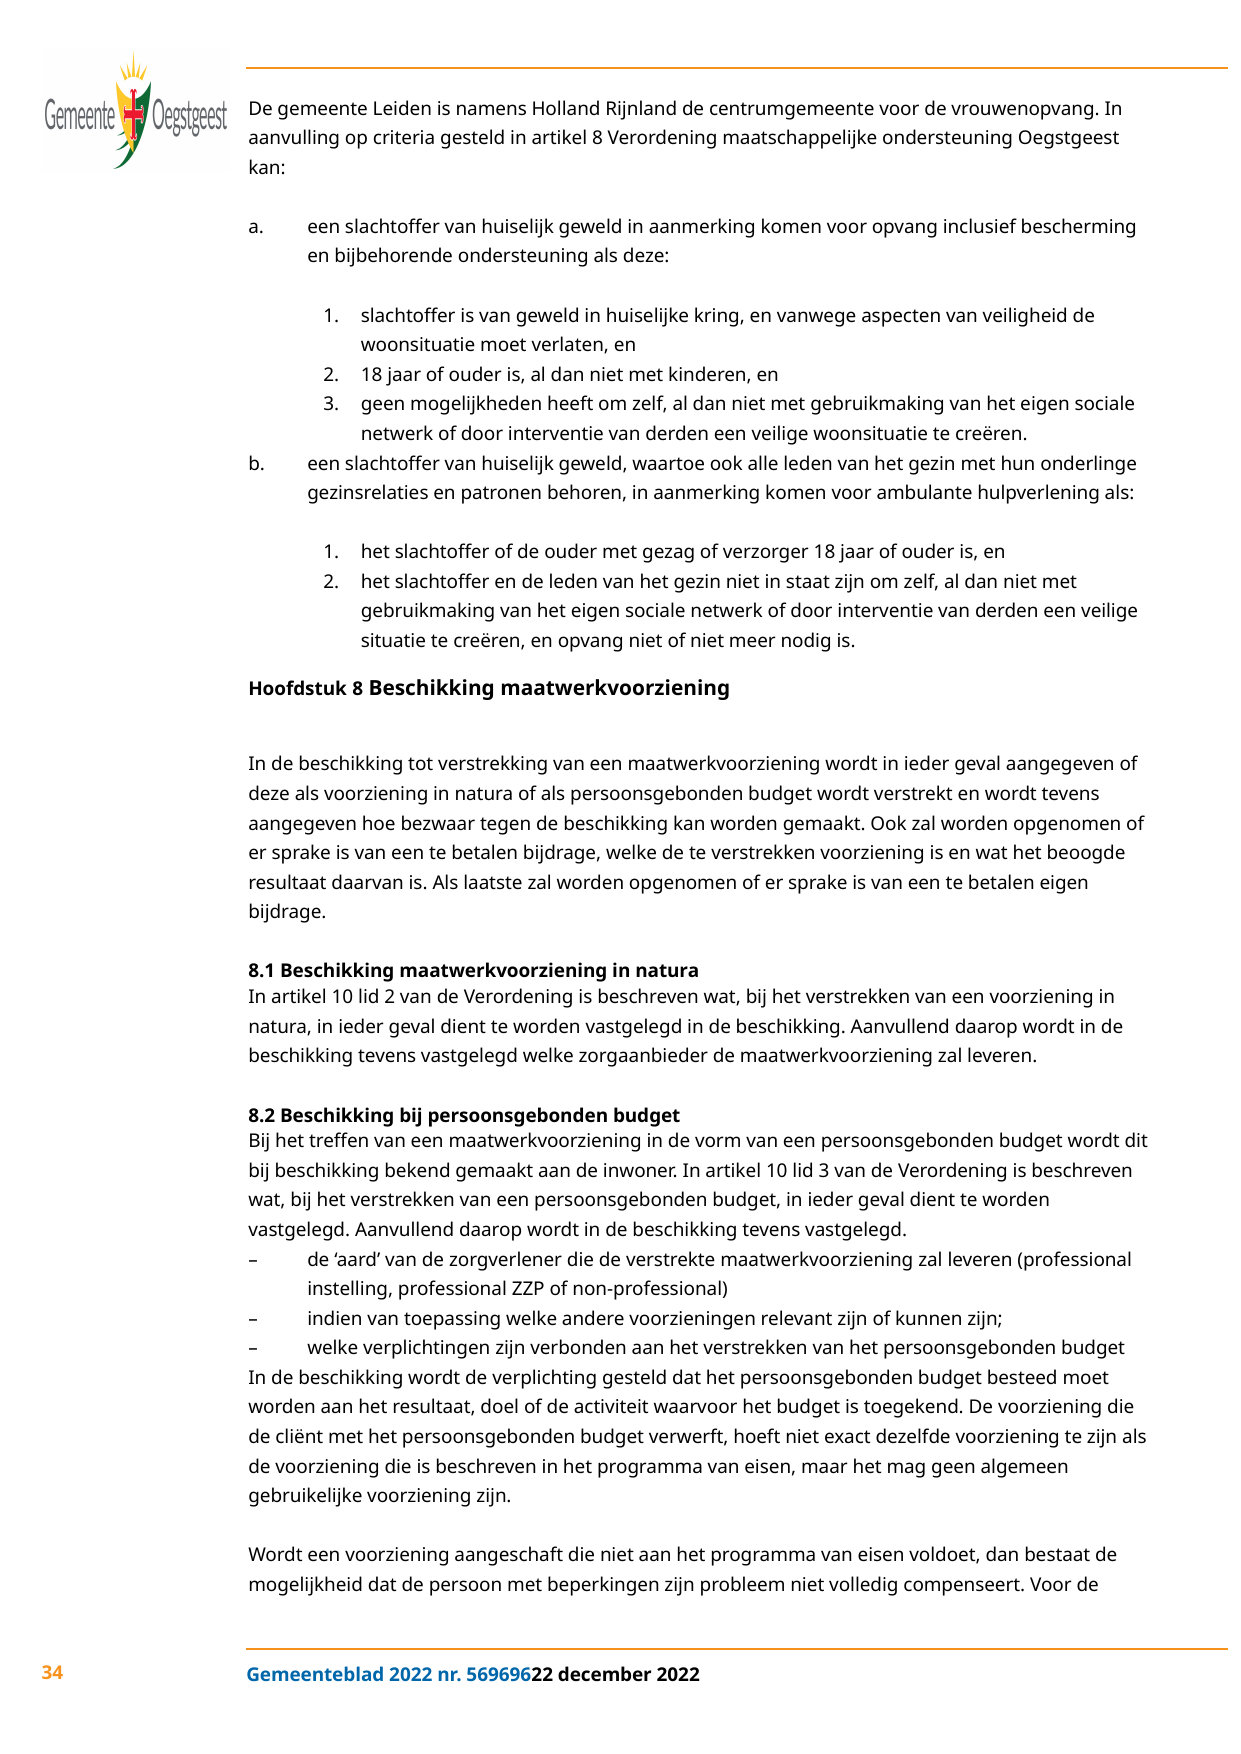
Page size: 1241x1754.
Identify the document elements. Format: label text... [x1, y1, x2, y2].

text In de beschikking wordt de verplichting gesteld dat het persoonsgebonden budget besteed moet worden aan het resultaat, doel of de activiteit waarvoor het budget is toegekend. De voorziening die de cliënt met het persoonsgebonden budget verwerft, hoeft niet exact dezelfde voorziening te zijn als de voorziening die is beschreven in het programma van eisen, maar het mag geen algemeen gebruikelijke voorziening zijn. [248, 1364, 1152, 1508]
list de ‘aard’ van de zorgverlener die de verstrekte maatwerkvoorziening zal leveren (professional instelling, professional ZZP of non-professional) [248, 1246, 1152, 1301]
text Wordt een voorziening aangeschaft die niet aan het programma van eisen voldoet, dan bestaat de mogelijkheid dat de persoon met beperkingen zijn probleem niet volledig compenseert. Voor de [248, 1542, 1152, 1597]
list een slachtoffer van huiselijk geweld, waartoe ook alle leden van het gezin met hun onderlinge gezinsrelaties en patronen behoren, in aanmerking komen voor ambulante hulpverlening als: [248, 450, 1152, 505]
text Hoofdstuk 8 Beschikking maatwerkvoorziening [248, 673, 1152, 701]
list het slachtoffer of de ouder met gezag of verzorger 18 jaar of ouder is, en [323, 538, 1152, 564]
list een slachtoffer van huiselijk geweld in aanmerking komen voor opvang inclusief bescherming en bijbehorende ondersteuning als deze: [248, 213, 1152, 268]
text 8.2 Beschikking bij persoonsgebonden budget [248, 1102, 1152, 1127]
list welke verplichtingen zijn verbonden aan het verstrekken van het persoonsgebonden budget [248, 1334, 1152, 1360]
list 18 jaar of ouder is, al dan niet met kinderen, en [323, 361, 1152, 387]
list het slachtoffer en de leden van het gezin niet in staat zijn om zelf, al dan niet met gebruikmaking van het eigen sociale netwerk of door interventie van derden een veilige situatie te creëren, en opvang niet of niet meer nodig is. [323, 568, 1152, 653]
text Bij het treffen van een maatwerkvoorziening in de vorm van een persoonsgebonden budget wordt dit bij beschikking bekend gemaakt aan de inwoner. In artikel 10 lid 3 van de Verordening is beschreven wat, bij het verstrekken van een persoonsgebonden budget, in ieder geval dient te worden vastgelegd. Aanvullend daarop wordt in de beschikking tevens vastgelegd. [248, 1127, 1152, 1242]
picture [41, 47, 231, 172]
list slachtoffer is van geweld in huiselijke kring, en vanwege aspecten van veiligheid de woonsituatie moet verlaten, en [323, 302, 1152, 357]
text In de beschikking tot verstrekking van een maatwerkvoorziening wordt in ieder geval aangegeven of deze als voorziening in natura of als persoonsgebonden budget wordt verstrekt en wordt tevens aangegeven hoe bezwaar tegen de beschikking kan worden gemaakt. Ook zal worden opgenomen of er sprake is van een te betalen bijdrage, welke de te verstrekken voorziening is en wat het beoogde resultaat daarvan is. Als laatste zal worden opgenomen of er sprake is van een te betalen eigen bijdrage. [248, 751, 1152, 924]
text De gemeente Leiden is namens Holland Rijnland de centrumgemeente voor de vrouwenopvang. In aanvulling op criteria gesteld in artikel 8 Verordening maatschappelijke ondersteuning Oegstgeest kan: [248, 95, 1152, 180]
list indien van toepassing welke andere voorzieningen relevant zijn of kunnen zijn; [248, 1305, 1152, 1331]
text In artikel 10 lid 2 van de Verordening is beschreven wat, bij het verstrekken van een voorziening in natura, in ieder geval dient te worden vastgelegd in de beschikking. Aanvullend daarop wordt in de beschikking tevens vastgelegd welke zorgaanbieder de maatwerkvoorziening zal leveren. [248, 983, 1152, 1068]
list geen mogelijkheden heeft om zelf, al dan niet met gebruikmaking van het eigen sociale netwerk of door interventie van derden een veilige woonsituatie te creëren. [323, 391, 1152, 446]
text 8.1 Beschikking maatwerkvoorziening in natura [248, 958, 1152, 983]
